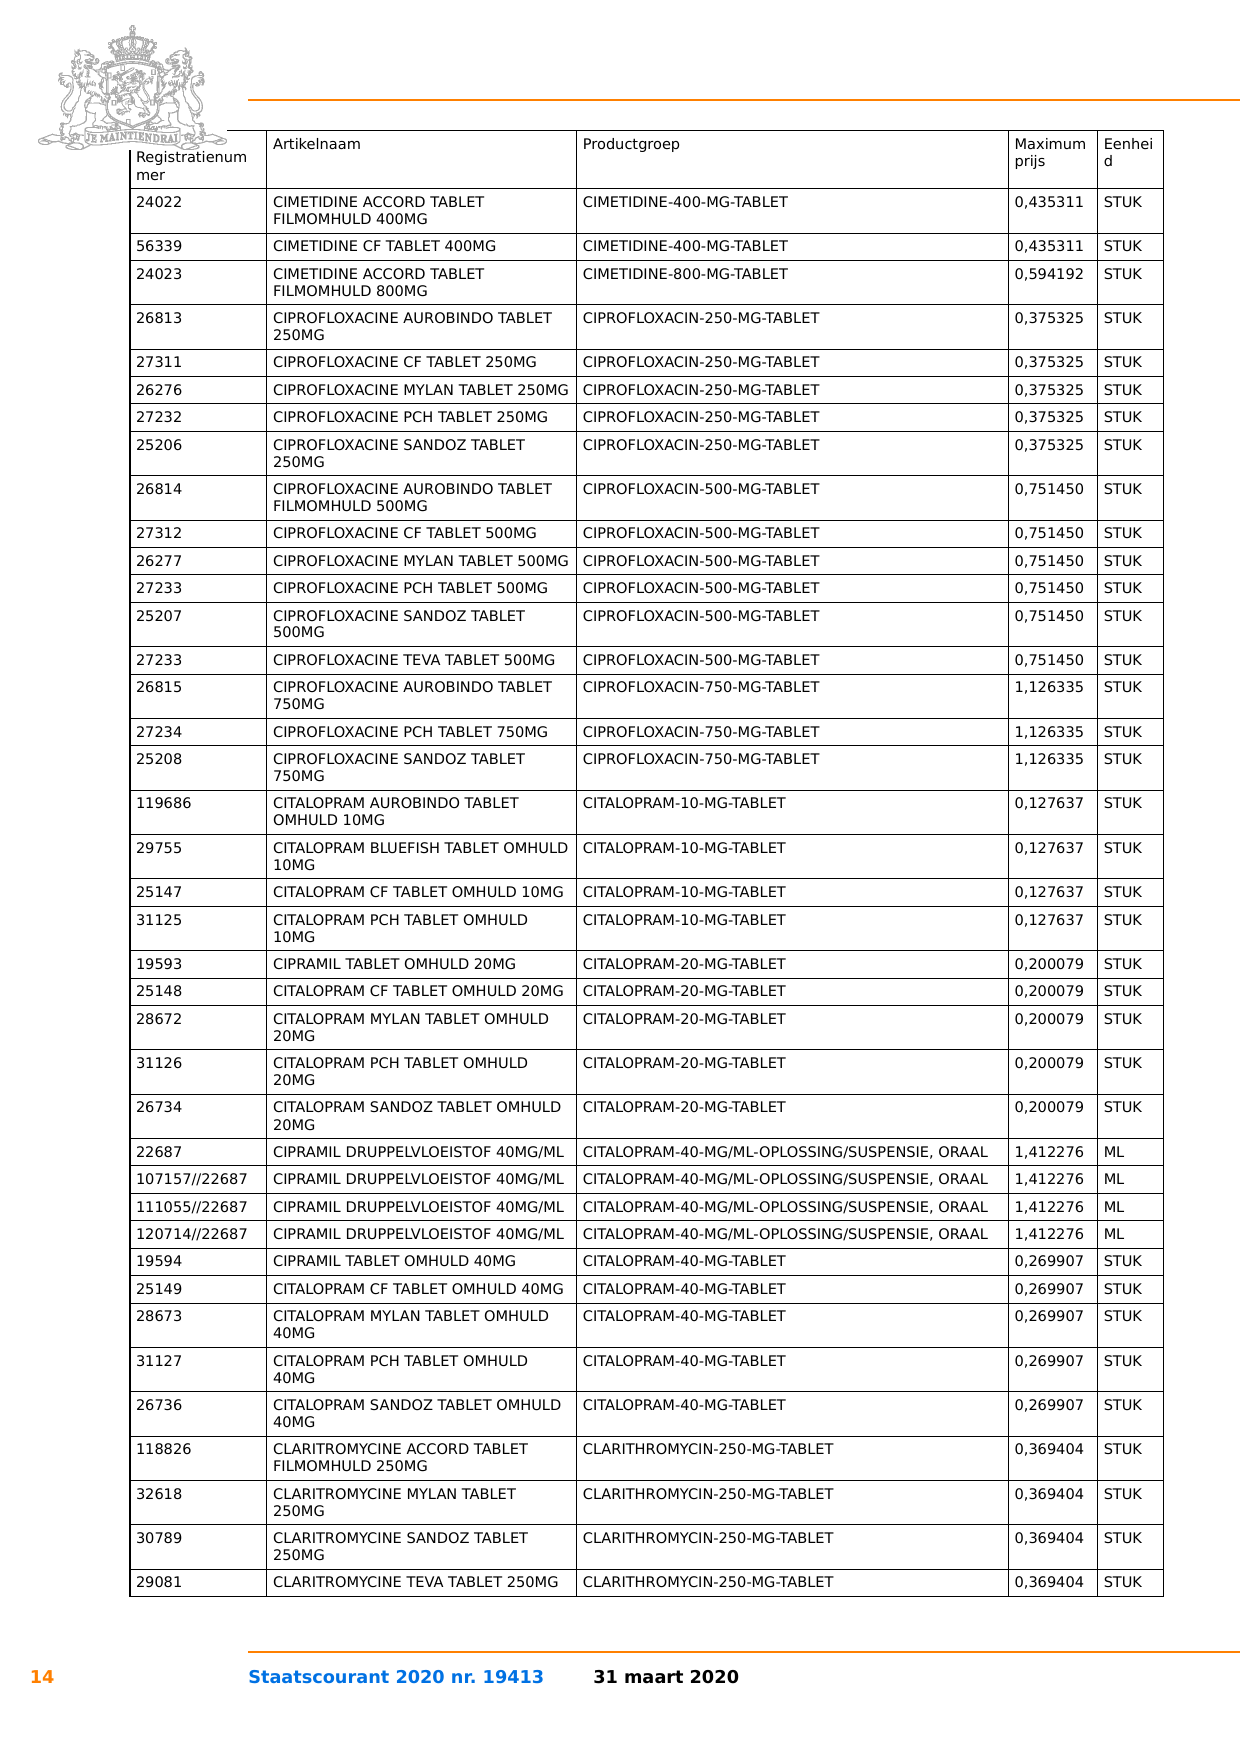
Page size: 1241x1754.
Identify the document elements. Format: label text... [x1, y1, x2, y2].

table_cell CITALOPRAM CF TABLET OMHULD 40MG [267, 1276, 576, 1302]
table_cell 0,127637 [1009, 835, 1097, 878]
table_cell 26277 [131, 548, 266, 574]
table_cell 0,375325 [1009, 377, 1097, 403]
table_cell CIPROFLOXACINE MYLAN TABLET 250MG [267, 377, 576, 403]
table_cell CITALOPRAM-40-MG/ML-OPLOSSING/SUSPENSIE, ORAAL [577, 1139, 1008, 1165]
table_cell 0,200079 [1009, 979, 1097, 1005]
table_cell STUK [1098, 1095, 1163, 1138]
table_cell 31127 [131, 1348, 266, 1391]
table_cell 0,751450 [1009, 647, 1097, 673]
table_cell 25149 [131, 1276, 266, 1302]
table_cell CITALOPRAM CF TABLET OMHULD 20MG [267, 979, 576, 1005]
table_cell 27234 [131, 719, 266, 745]
table_cell CLARITHROMYCIN-250-MG-TABLET [577, 1570, 1008, 1596]
table_cell STUK [1098, 603, 1163, 646]
table_cell 27233 [131, 647, 266, 673]
table_cell 0,200079 [1009, 1050, 1097, 1094]
table_cell CLARITROMYCINE MYLAN TABLET 250MG [267, 1481, 576, 1524]
table_cell CIPROFLOXACIN-750-MG-TABLET [577, 746, 1008, 789]
table_cell CIPRAMIL DRUPPELVLOEISTOF 40MG/ML [267, 1221, 576, 1248]
table_cell CITALOPRAM-10-MG-TABLET [577, 791, 1008, 834]
table_cell CIPROFLOXACIN-750-MG-TABLET [577, 675, 1008, 718]
table_cell 25148 [131, 979, 266, 1005]
table_cell CITALOPRAM AUROBINDO TABLET OMHULD 10MG [267, 791, 576, 834]
table_cell STUK [1098, 1006, 1163, 1049]
table_cell CIMETIDINE-400-MG-TABLET [577, 234, 1008, 260]
table_cell CIMETIDINE ACCORD TABLET FILMOMHULD 400MG [267, 189, 576, 232]
table_cell STUK [1098, 647, 1163, 673]
table_cell CITALOPRAM-40-MG/ML-OPLOSSING/SUSPENSIE, ORAAL [577, 1194, 1008, 1220]
table_cell CIPROFLOXACIN-250-MG-TABLET [577, 350, 1008, 376]
table_cell ML [1098, 1194, 1163, 1220]
table_header Productgroep [577, 131, 1008, 188]
table_header Maximumprijs [1009, 131, 1097, 188]
table_cell 0,269907 [1009, 1276, 1097, 1302]
table_cell 0,127637 [1009, 907, 1097, 950]
table_cell CLARITHROMYCIN-250-MG-TABLET [577, 1437, 1008, 1480]
table_cell 0,375325 [1009, 350, 1097, 376]
table_cell 25208 [131, 746, 266, 789]
table_cell CLARITROMYCINE ACCORD TABLET FILMOMHULD 250MG [267, 1437, 576, 1480]
table_cell 22687 [131, 1139, 266, 1165]
table_cell 120714//22687 [131, 1221, 266, 1248]
table_cell CITALOPRAM-20-MG-TABLET [577, 1095, 1008, 1138]
table_cell 1,412276 [1009, 1139, 1097, 1165]
table_cell CIPROFLOXACINE SANDOZ TABLET 250MG [267, 432, 576, 475]
table_cell 0,200079 [1009, 951, 1097, 977]
table_cell CLARITROMYCINE TEVA TABLET 250MG [267, 1570, 576, 1596]
table_cell 1,126335 [1009, 746, 1097, 789]
table_cell CIPROFLOXACINE AUROBINDO TABLET 250MG [267, 305, 576, 348]
table_cell CITALOPRAM-40-MG-TABLET [577, 1348, 1008, 1391]
table_cell CLARITHROMYCIN-250-MG-TABLET [577, 1481, 1008, 1524]
table_cell CIPROFLOXACIN-500-MG-TABLET [577, 575, 1008, 602]
table_cell 0,369404 [1009, 1570, 1097, 1596]
table_header Registratienummer [131, 131, 266, 188]
table_cell 0,200079 [1009, 1006, 1097, 1049]
table_cell CITALOPRAM-40-MG-TABLET [577, 1249, 1008, 1275]
table_cell CIMETIDINE ACCORD TABLET FILMOMHULD 800MG [267, 261, 576, 304]
table_cell 0,375325 [1009, 305, 1097, 348]
table_cell CITALOPRAM-20-MG-TABLET [577, 1050, 1008, 1094]
table_cell CIPROFLOXACIN-500-MG-TABLET [577, 647, 1008, 673]
table_cell CITALOPRAM-40-MG/ML-OPLOSSING/SUSPENSIE, ORAAL [577, 1221, 1008, 1248]
table_cell 29081 [131, 1570, 266, 1596]
table_cell CITALOPRAM-40-MG-TABLET [577, 1392, 1008, 1436]
table_cell 26276 [131, 377, 266, 403]
table_cell CIPROFLOXACINE MYLAN TABLET 500MG [267, 548, 576, 574]
table_cell 119686 [131, 791, 266, 834]
table_cell STUK [1098, 719, 1163, 745]
table_cell STUK [1098, 521, 1163, 547]
table_cell 0,751450 [1009, 575, 1097, 602]
table_cell STUK [1098, 1348, 1163, 1391]
table_cell 27311 [131, 350, 266, 376]
table_cell CIPRAMIL TABLET OMHULD 40MG [267, 1249, 576, 1275]
table_cell CIPROFLOXACINE CF TABLET 250MG [267, 350, 576, 376]
table_cell STUK [1098, 575, 1163, 602]
table_cell CIPROFLOXACINE SANDOZ TABLET 500MG [267, 603, 576, 646]
table_cell CIPRAMIL DRUPPELVLOEISTOF 40MG/ML [267, 1166, 576, 1193]
table_cell 0,375325 [1009, 432, 1097, 475]
table_cell STUK [1098, 1276, 1163, 1302]
table_cell 27312 [131, 521, 266, 547]
table_cell CIPROFLOXACIN-250-MG-TABLET [577, 377, 1008, 403]
table_cell 25207 [131, 603, 266, 646]
table_cell CITALOPRAM BLUEFISH TABLET OMHULD 10MG [267, 835, 576, 878]
table_header Eenheid [1098, 131, 1163, 188]
table_cell STUK [1098, 189, 1163, 232]
table_cell CIPRAMIL TABLET OMHULD 20MG [267, 951, 576, 977]
table_cell 26815 [131, 675, 266, 718]
table_cell 26734 [131, 1095, 266, 1138]
table_cell 27232 [131, 404, 266, 431]
table_cell CIPROFLOXACINE AUROBINDO TABLET FILMOMHULD 500MG [267, 476, 576, 519]
table_cell STUK [1098, 907, 1163, 950]
table_cell 107157//22687 [131, 1166, 266, 1193]
table_cell 0,200079 [1009, 1095, 1097, 1138]
table_cell CIPROFLOXACINE TEVA TABLET 500MG [267, 647, 576, 673]
table_cell 0,269907 [1009, 1249, 1097, 1275]
table_cell STUK [1098, 1392, 1163, 1436]
table_cell CIPRAMIL DRUPPELVLOEISTOF 40MG/ML [267, 1139, 576, 1165]
table_cell STUK [1098, 261, 1163, 304]
table_cell STUK [1098, 1437, 1163, 1480]
table_cell CIMETIDINE CF TABLET 400MG [267, 234, 576, 260]
table_cell 31126 [131, 1050, 266, 1094]
table_cell STUK [1098, 1481, 1163, 1524]
table_cell ML [1098, 1139, 1163, 1165]
table_cell 0,269907 [1009, 1304, 1097, 1347]
table_header Artikelnaam [267, 131, 576, 188]
table_cell STUK [1098, 305, 1163, 348]
table_cell CITALOPRAM-20-MG-TABLET [577, 1006, 1008, 1049]
table_cell 29755 [131, 835, 266, 878]
table_cell CIPRAMIL DRUPPELVLOEISTOF 40MG/ML [267, 1194, 576, 1220]
table_cell STUK [1098, 791, 1163, 834]
table_cell 1,412276 [1009, 1166, 1097, 1193]
table_cell CIPROFLOXACINE PCH TABLET 500MG [267, 575, 576, 602]
table_cell CIPROFLOXACIN-250-MG-TABLET [577, 305, 1008, 348]
table_cell CIPROFLOXACINE PCH TABLET 250MG [267, 404, 576, 431]
picture [38, 25, 227, 150]
table_cell 19593 [131, 951, 266, 977]
table_cell CIPROFLOXACINE CF TABLET 500MG [267, 521, 576, 547]
table_cell CIPROFLOXACIN-250-MG-TABLET [577, 404, 1008, 431]
table_cell 0,435311 [1009, 234, 1097, 260]
table_cell CITALOPRAM-20-MG-TABLET [577, 979, 1008, 1005]
table_cell CITALOPRAM-40-MG/ML-OPLOSSING/SUSPENSIE, ORAAL [577, 1166, 1008, 1193]
table_cell 0,269907 [1009, 1392, 1097, 1436]
table_cell 118826 [131, 1437, 266, 1480]
table_cell 0,751450 [1009, 603, 1097, 646]
table_cell STUK [1098, 1249, 1163, 1275]
table_cell CIMETIDINE-800-MG-TABLET [577, 261, 1008, 304]
table_cell CITALOPRAM-10-MG-TABLET [577, 907, 1008, 950]
table_cell 25147 [131, 879, 266, 906]
table_cell CIPROFLOXACIN-250-MG-TABLET [577, 432, 1008, 475]
table_cell CITALOPRAM MYLAN TABLET OMHULD 40MG [267, 1304, 576, 1347]
table_cell 1,412276 [1009, 1221, 1097, 1248]
table_cell 0,751450 [1009, 548, 1097, 574]
table_cell ML [1098, 1221, 1163, 1248]
table_cell 26814 [131, 476, 266, 519]
table_cell 0,369404 [1009, 1481, 1097, 1524]
table_cell CITALOPRAM SANDOZ TABLET OMHULD 40MG [267, 1392, 576, 1436]
table_cell CITALOPRAM SANDOZ TABLET OMHULD 20MG [267, 1095, 576, 1138]
table_cell 1,126335 [1009, 675, 1097, 718]
table_cell 26736 [131, 1392, 266, 1436]
table_cell 30789 [131, 1525, 266, 1569]
table_cell CIMETIDINE-400-MG-TABLET [577, 189, 1008, 232]
table_cell STUK [1098, 377, 1163, 403]
table_cell 19594 [131, 1249, 266, 1275]
table_cell CITALOPRAM MYLAN TABLET OMHULD 20MG [267, 1006, 576, 1049]
table_cell 0,594192 [1009, 261, 1097, 304]
table_cell STUK [1098, 951, 1163, 977]
table_cell 28673 [131, 1304, 266, 1347]
table_cell CITALOPRAM CF TABLET OMHULD 10MG [267, 879, 576, 906]
table_cell 0,375325 [1009, 404, 1097, 431]
table_cell 24023 [131, 261, 266, 304]
table_cell CIPROFLOXACINE SANDOZ TABLET 750MG [267, 746, 576, 789]
table_cell 1,412276 [1009, 1194, 1097, 1220]
table_cell CIPROFLOXACIN-500-MG-TABLET [577, 548, 1008, 574]
table_cell STUK [1098, 350, 1163, 376]
table_cell STUK [1098, 404, 1163, 431]
table_cell 0,269907 [1009, 1348, 1097, 1391]
table_cell 0,751450 [1009, 476, 1097, 519]
table_cell STUK [1098, 432, 1163, 475]
table_cell CIPROFLOXACIN-750-MG-TABLET [577, 719, 1008, 745]
table_cell CITALOPRAM PCH TABLET OMHULD 10MG [267, 907, 576, 950]
table_cell CIPROFLOXACINE PCH TABLET 750MG [267, 719, 576, 745]
table_cell 28672 [131, 1006, 266, 1049]
table_cell STUK [1098, 979, 1163, 1005]
table_cell ML [1098, 1166, 1163, 1193]
table_cell 27233 [131, 575, 266, 602]
table_cell CITALOPRAM-40-MG-TABLET [577, 1276, 1008, 1302]
table_cell CLARITHROMYCIN-250-MG-TABLET [577, 1525, 1008, 1569]
table_cell 26813 [131, 305, 266, 348]
table_cell 25206 [131, 432, 266, 475]
table_cell CITALOPRAM PCH TABLET OMHULD 20MG [267, 1050, 576, 1094]
table_cell CLARITROMYCINE SANDOZ TABLET 250MG [267, 1525, 576, 1569]
table_cell 0,751450 [1009, 521, 1097, 547]
table_cell CITALOPRAM PCH TABLET OMHULD 40MG [267, 1348, 576, 1391]
table_cell STUK [1098, 835, 1163, 878]
table_cell STUK [1098, 476, 1163, 519]
table_cell 31125 [131, 907, 266, 950]
table_cell CIPROFLOXACIN-500-MG-TABLET [577, 603, 1008, 646]
table_cell CITALOPRAM-10-MG-TABLET [577, 879, 1008, 906]
table_cell STUK [1098, 879, 1163, 906]
table_cell 0,127637 [1009, 791, 1097, 834]
table_cell STUK [1098, 675, 1163, 718]
table_cell 0,369404 [1009, 1437, 1097, 1480]
table_cell 24022 [131, 189, 266, 232]
table_cell STUK [1098, 548, 1163, 574]
table_cell 56339 [131, 234, 266, 260]
table_cell 0,369404 [1009, 1525, 1097, 1569]
table_cell STUK [1098, 1570, 1163, 1596]
table_cell 1,126335 [1009, 719, 1097, 745]
table_cell 0,435311 [1009, 189, 1097, 232]
table_cell CIPROFLOXACIN-500-MG-TABLET [577, 521, 1008, 547]
table_cell STUK [1098, 746, 1163, 789]
table_cell STUK [1098, 234, 1163, 260]
table_cell 32618 [131, 1481, 266, 1524]
table_cell STUK [1098, 1525, 1163, 1569]
table_cell CIPROFLOXACINE AUROBINDO TABLET 750MG [267, 675, 576, 718]
table_cell 0,127637 [1009, 879, 1097, 906]
table_cell 111055//22687 [131, 1194, 266, 1220]
table_cell CITALOPRAM-40-MG-TABLET [577, 1304, 1008, 1347]
table_cell STUK [1098, 1050, 1163, 1094]
table_cell CITALOPRAM-20-MG-TABLET [577, 951, 1008, 977]
table_cell CIPROFLOXACIN-500-MG-TABLET [577, 476, 1008, 519]
table_cell STUK [1098, 1304, 1163, 1347]
table_cell CITALOPRAM-10-MG-TABLET [577, 835, 1008, 878]
